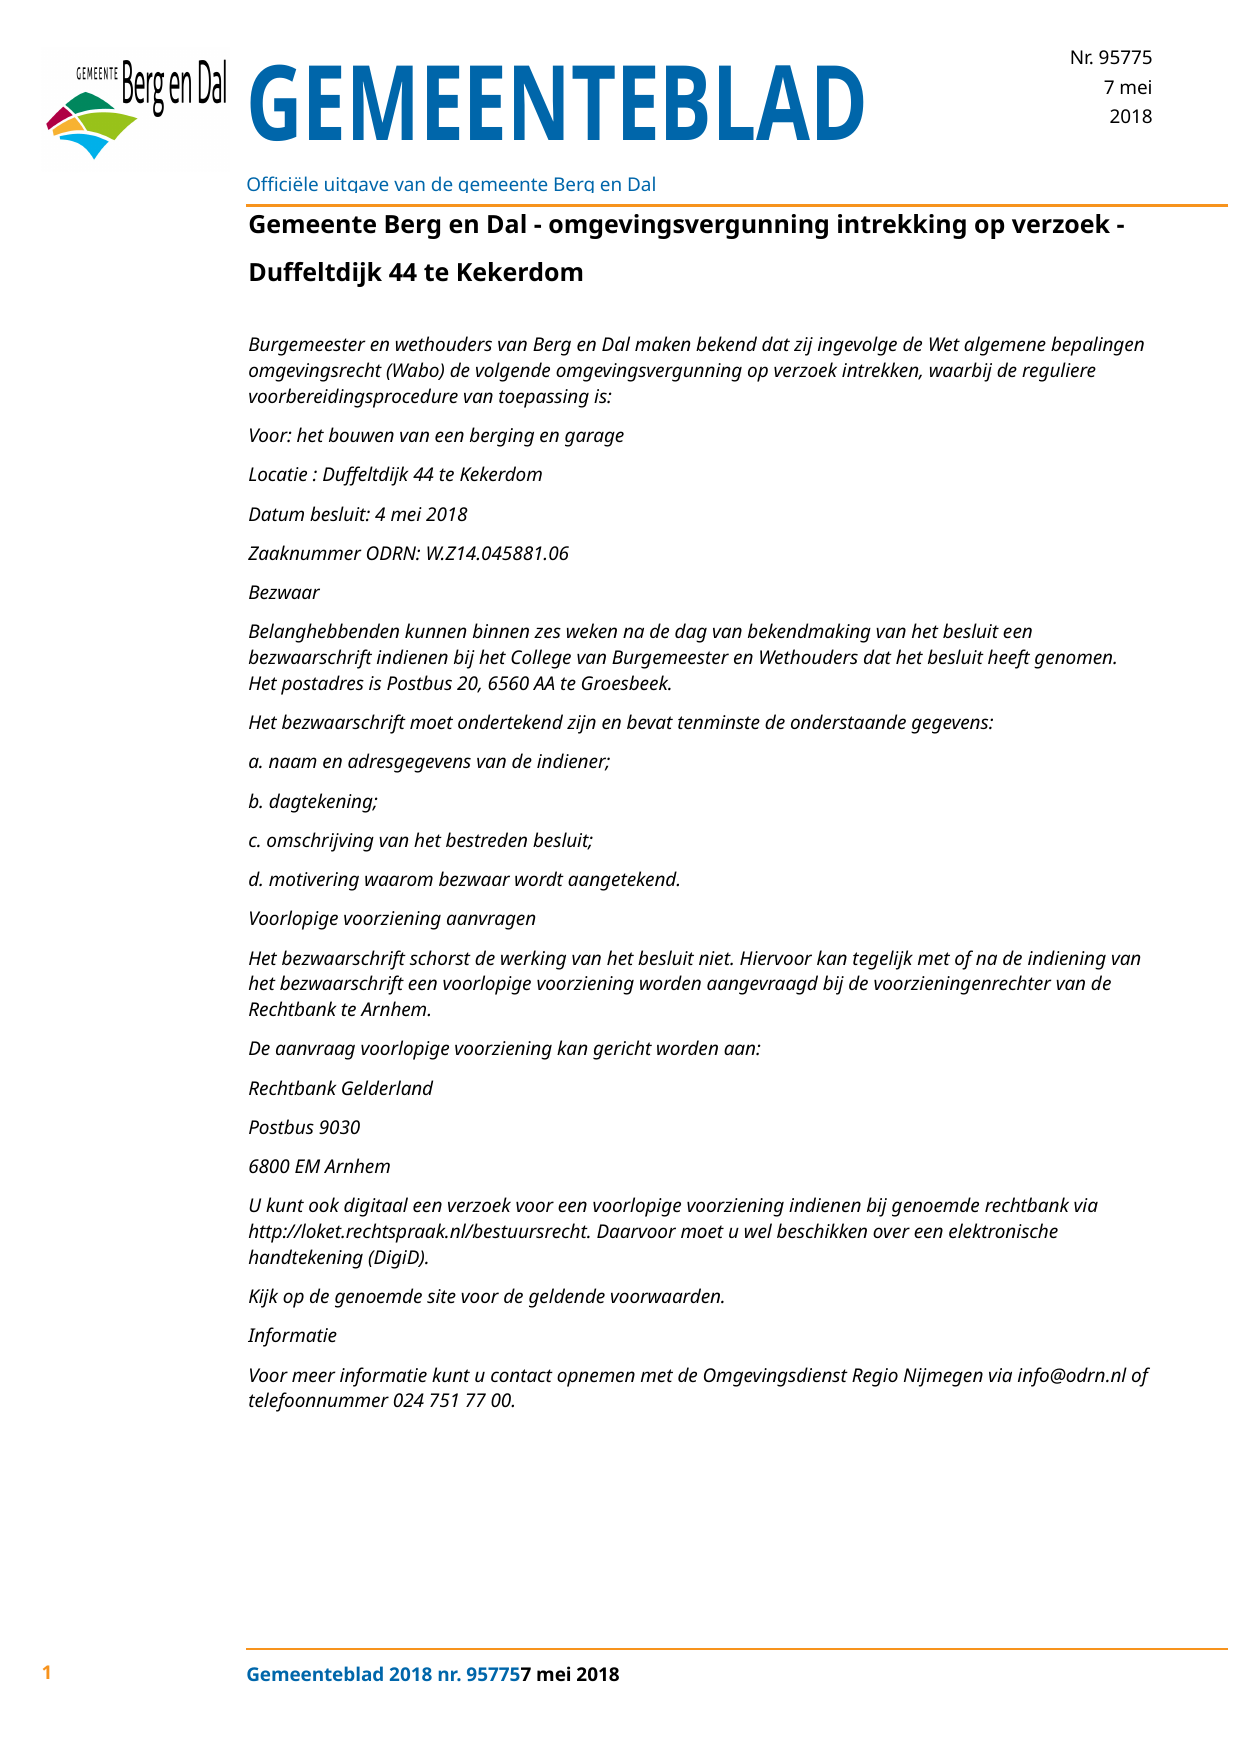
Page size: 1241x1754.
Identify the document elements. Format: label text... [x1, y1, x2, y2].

text Voor: het bouwen van een berging en garage [248, 422, 1152, 448]
text Bezwaar [248, 579, 1152, 605]
text Gemeente Berg en Dal - omgevingsvergunning intrekking op verzoek - Duffeltdijk 44 te Kekerdom [248, 207, 1152, 288]
text U kunt ook digitaal een verzoek voor een voorlopige voorziening indienen bij genoemde rechtbank via http://loket.rechtspraak.nl/bestuursrecht. Daarvoor moet u wel beschikken over een elektronische handtekening (DigiD). [248, 1193, 1152, 1270]
text Belanghebbenden kunnen binnen zes weken na de dag van bekendmaking van het besluit een bezwaarschrift indienen bij het College van Burgemeester en Wethouders dat het besluit heeft genomen. Het postadres is Postbus 20, 6560 AA te Groesbeek. [248, 618, 1152, 696]
text Zaaknummer ODRN: W.Z14.045881.06 [248, 540, 1152, 566]
text d. motivering waarom bezwaar wordt aangetekend. [248, 866, 1152, 892]
text Locatie : Duffeltdijk 44 te Kekerdom [248, 461, 1152, 487]
text c. omschrijving van het bestreden besluit; [248, 827, 1152, 853]
text Informatie [248, 1323, 1152, 1348]
text b. dagtekening; [248, 788, 1152, 813]
text Burgemeester en wethouders van Berg en Dal maken bekend dat zij ingevolge de Wet algemene bepalingen omgevingsrecht (Wabo) de volgende omgevingsvergunning op verzoek intrekken, waarbij de reguliere voorbereidingsprocedure van toepassing is: [248, 331, 1152, 409]
text Postbus 9030 [248, 1114, 1152, 1140]
text 6800 EM Arnhem [248, 1153, 1152, 1179]
text De aanvraag voorlopige voorziening kan gericht worden aan: [248, 1036, 1152, 1061]
text Voor meer informatie kunt u contact opnemen met de Omgevingsdienst Regio Nijmegen via info@odrn.nl of telefoonnummer 024 751 77 00. [248, 1362, 1152, 1413]
text Het bezwaarschrift schorst de werking van het besluit niet. Hiervoor kan tegelijk met of na de indiening van het bezwaarschrift een voorlopige voorziening worden aangevraagd bij de voorzieningenrechter van de Rechtbank te Arnhem. [248, 945, 1152, 1022]
text Voorlopige voorziening aanvragen [248, 906, 1152, 931]
text Kijk op de genoemde site voor de geldende voorwaarden. [248, 1283, 1152, 1309]
text Rechtbank Gelderland [248, 1075, 1152, 1101]
text Datum besluit: 4 mei 2018 [248, 501, 1152, 526]
picture [41, 47, 231, 172]
text a. naam en adresgegevens van de indiener; [248, 748, 1152, 774]
text Het bezwaarschrift moet ondertekend zijn en bevat tenminste de onderstaande gegevens: [248, 709, 1152, 735]
